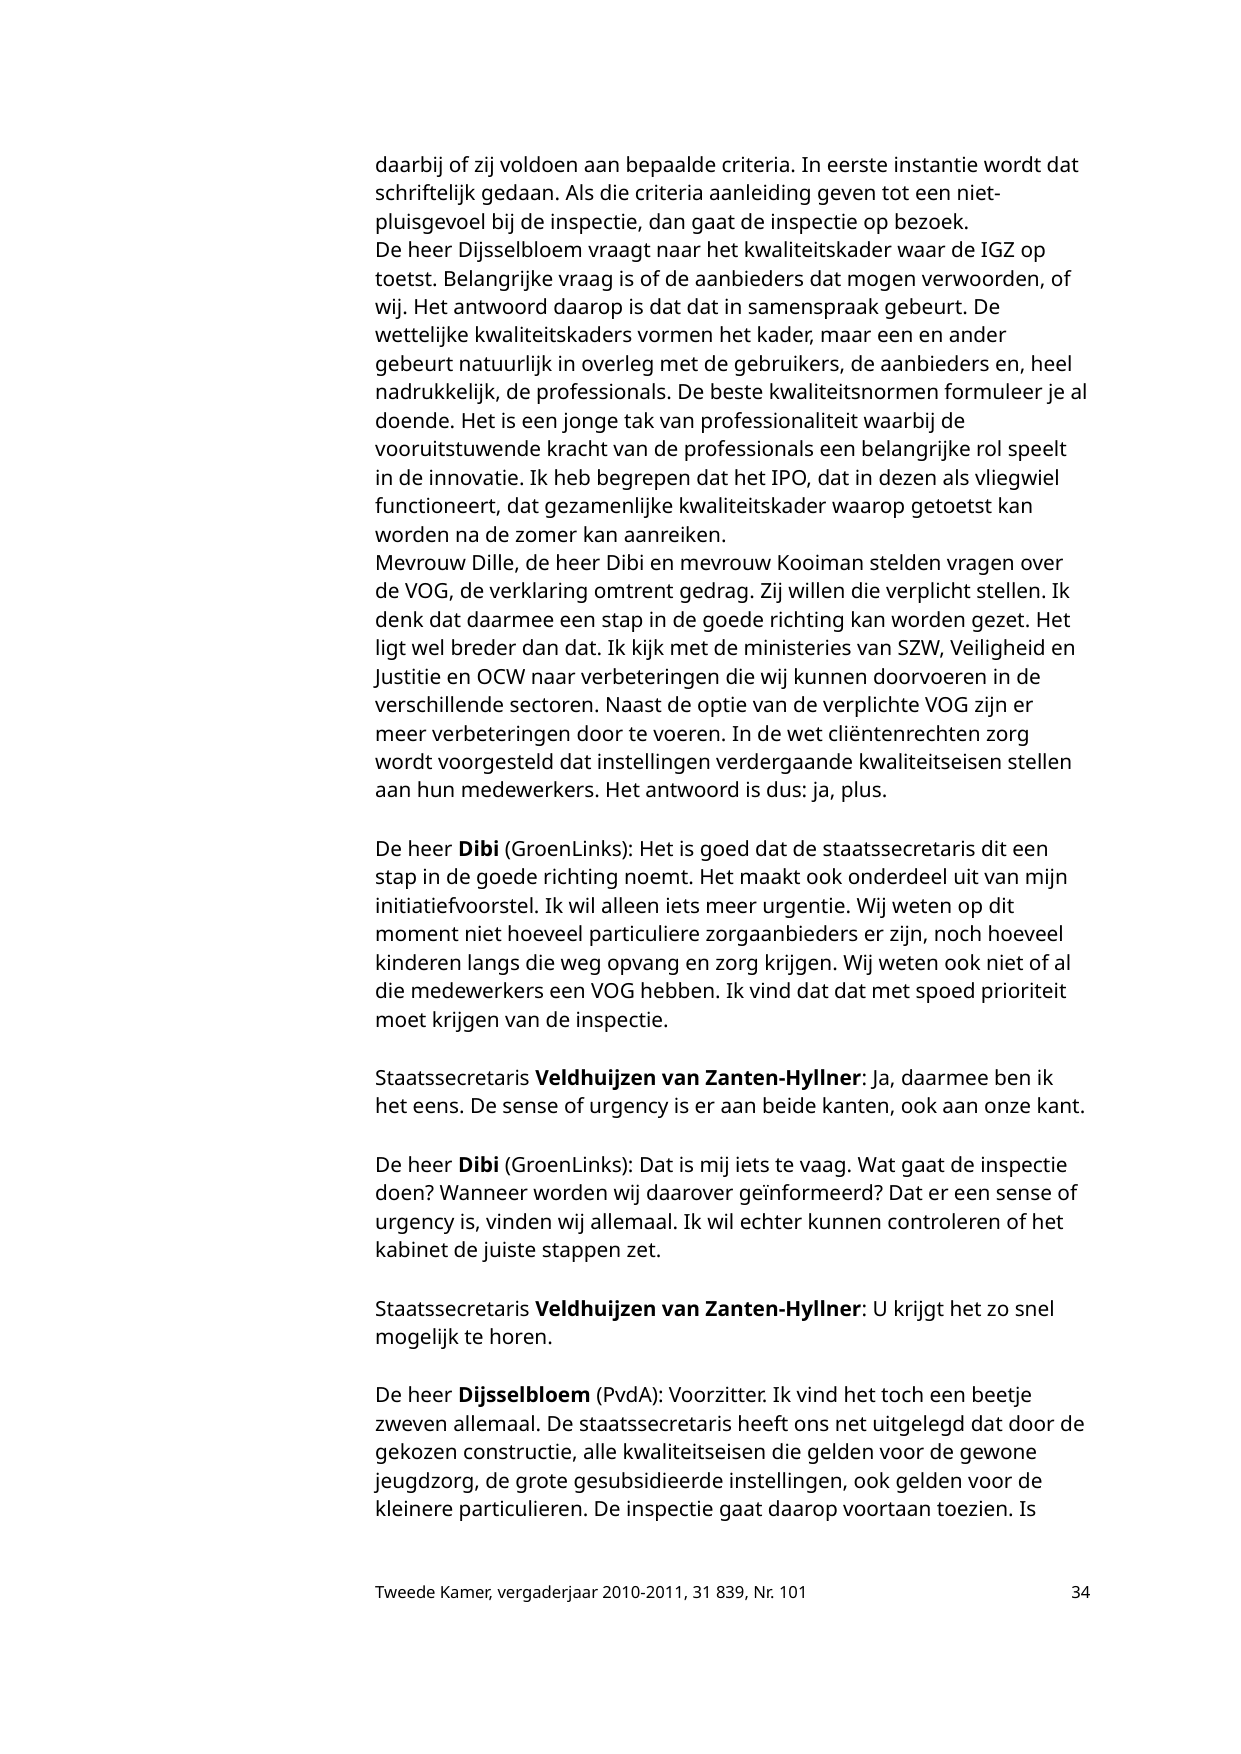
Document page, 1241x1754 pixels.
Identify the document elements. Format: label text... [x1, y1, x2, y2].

text Staatssecretaris Veldhuijzen van Zanten-Hyllner: Ja, daarmee ben ik het eens. De sense of urgency is er aan beide kanten, ook aan onze kant. [375, 1063, 1090, 1120]
text Staatssecretaris Veldhuijzen van Zanten-Hyllner: U krijgt het zo snel mogelijk te horen. [375, 1294, 1090, 1351]
text De heer Dijsselbloem (PvdA): Voorzitter. Ik vind het toch een beetje zweven allemaal. De staatssecretaris heeft ons net uitgelegd dat door de gekozen constructie, alle kwaliteitseisen die gelden voor de gewone jeugdzorg, de grote gesubsidieerde instellingen, ook gelden voor de kleinere particulieren. De inspectie gaat daarop voortaan toezien. Is [375, 1381, 1090, 1523]
text De heer Dibi (GroenLinks): Dat is mij iets te vaag. Wat gaat de inspectie doen? Wanneer worden wij daarover geïnformeerd? Dat er een sense of urgency is, vinden wij allemaal. Ik wil echter kunnen controleren of het kabinet de juiste stappen zet. [375, 1150, 1090, 1264]
text Mevrouw Dille, de heer Dibi en mevrouw Kooiman stelden vragen over de VOG, de verklaring omtrent gedrag. Zij willen die verplicht stellen. Ik denk dat daarmee een stap in de goede richting kan worden gezet. Het ligt wel breder dan dat. Ik kijk met de ministeries van SZW, Veiligheid en Justitie en OCW naar verbeteringen die wij kunnen doorvoeren in de verschillende sectoren. Naast de optie van de verplichte VOG zijn er meer verbeteringen door te voeren. In de wet cliëntenrechten zorg wordt voorgesteld dat instellingen verdergaande kwaliteitseisen stellen aan hun medewerkers. Het antwoord is dus: ja, plus. [375, 548, 1090, 804]
text daarbij of zij voldoen aan bepaalde criteria. In eerste instantie wordt dat schriftelijk gedaan. Als die criteria aanleiding geven tot een niet-pluisgevoel bij de inspectie, dan gaat de inspectie op bezoek. [375, 150, 1090, 235]
text De heer Dijsselbloem vraagt naar het kwaliteitskader waar de IGZ op toetst. Belangrijke vraag is of de aanbieders dat mogen verwoorden, of wij. Het antwoord daarop is dat dat in samenspraak gebeurt. De wettelijke kwaliteitskaders vormen het kader, maar een en ander gebeurt natuurlijk in overleg met de gebruikers, de aanbieders en, heel nadrukkelijk, de professionals. De beste kwaliteitsnormen formuleer je al doende. Het is een jonge tak van professionaliteit waarbij de vooruitstuwende kracht van de professionals een belangrijke rol speelt in de innovatie. Ik heb begrepen dat het IPO, dat in dezen als vliegwiel functioneert, dat gezamenlijke kwaliteitskader waarop getoetst kan worden na de zomer kan aanreiken. [375, 235, 1090, 548]
text De heer Dibi (GroenLinks): Het is goed dat de staatssecretaris dit een stap in de goede richting noemt. Het maakt ook onderdeel uit van mijn initiatiefvoorstel. Ik wil alleen iets meer urgentie. Wij weten op dit moment niet hoeveel particuliere zorgaanbieders er zijn, noch hoeveel kinderen langs die weg opvang en zorg krijgen. Wij weten ook niet of al die medewerkers een VOG hebben. Ik vind dat dat met spoed prioriteit moet krijgen van de inspectie. [375, 834, 1090, 1033]
